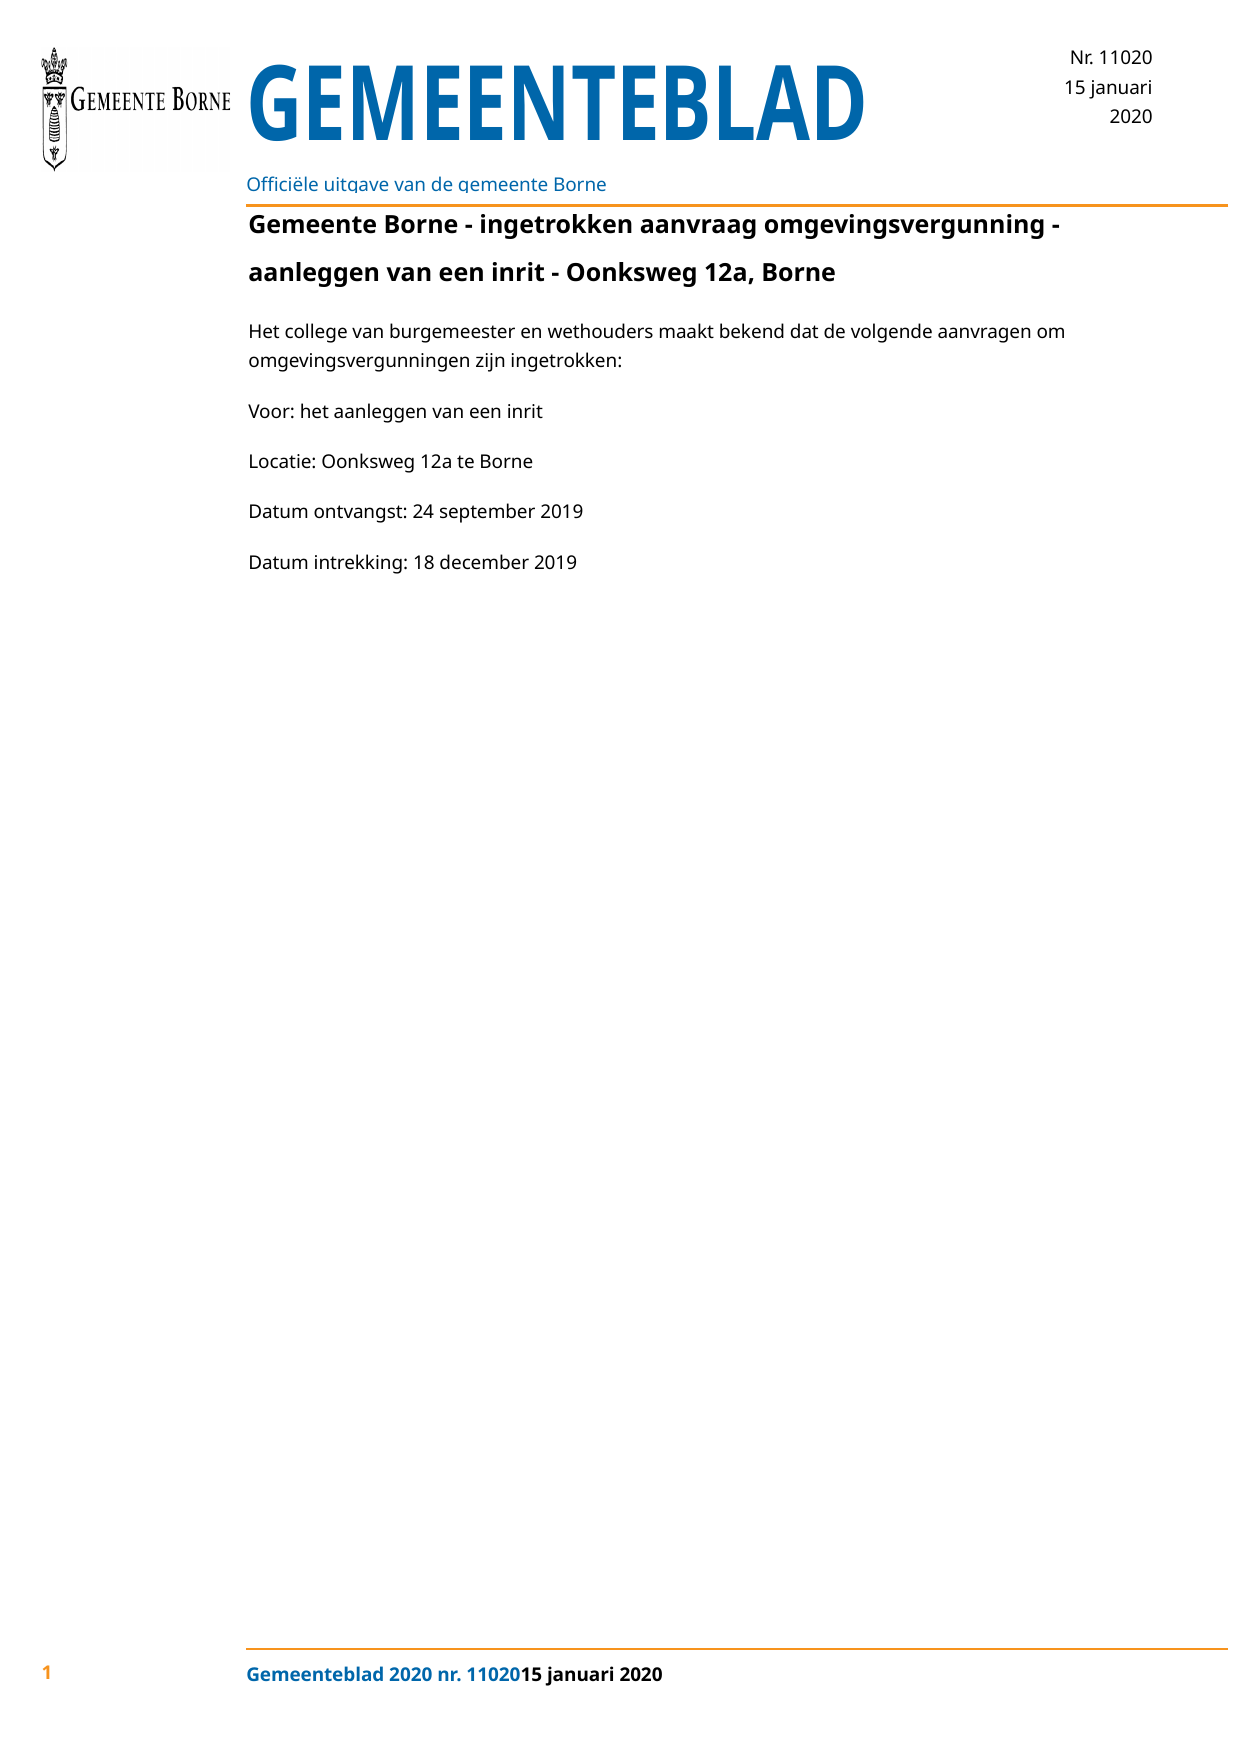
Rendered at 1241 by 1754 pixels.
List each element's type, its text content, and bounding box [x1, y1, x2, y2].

text Gemeente Borne - ingetrokken aanvraag omgevingsvergunning - aanleggen van een inrit - Oonksweg 12a, Borne [248, 207, 1152, 288]
picture [41, 47, 231, 172]
text Locatie: Oonksweg 12a te Borne [248, 448, 1152, 474]
text Datum intrekking: 18 december 2019 [248, 549, 1152, 575]
text Het college van burgemeester en wethouders maakt bekend dat de volgende aanvragen om omgevingsvergunningen zijn ingetrokken: [248, 318, 1152, 373]
text Voor: het aanleggen van een inrit [248, 398, 1152, 424]
text Datum ontvangst: 24 september 2019 [248, 499, 1152, 524]
